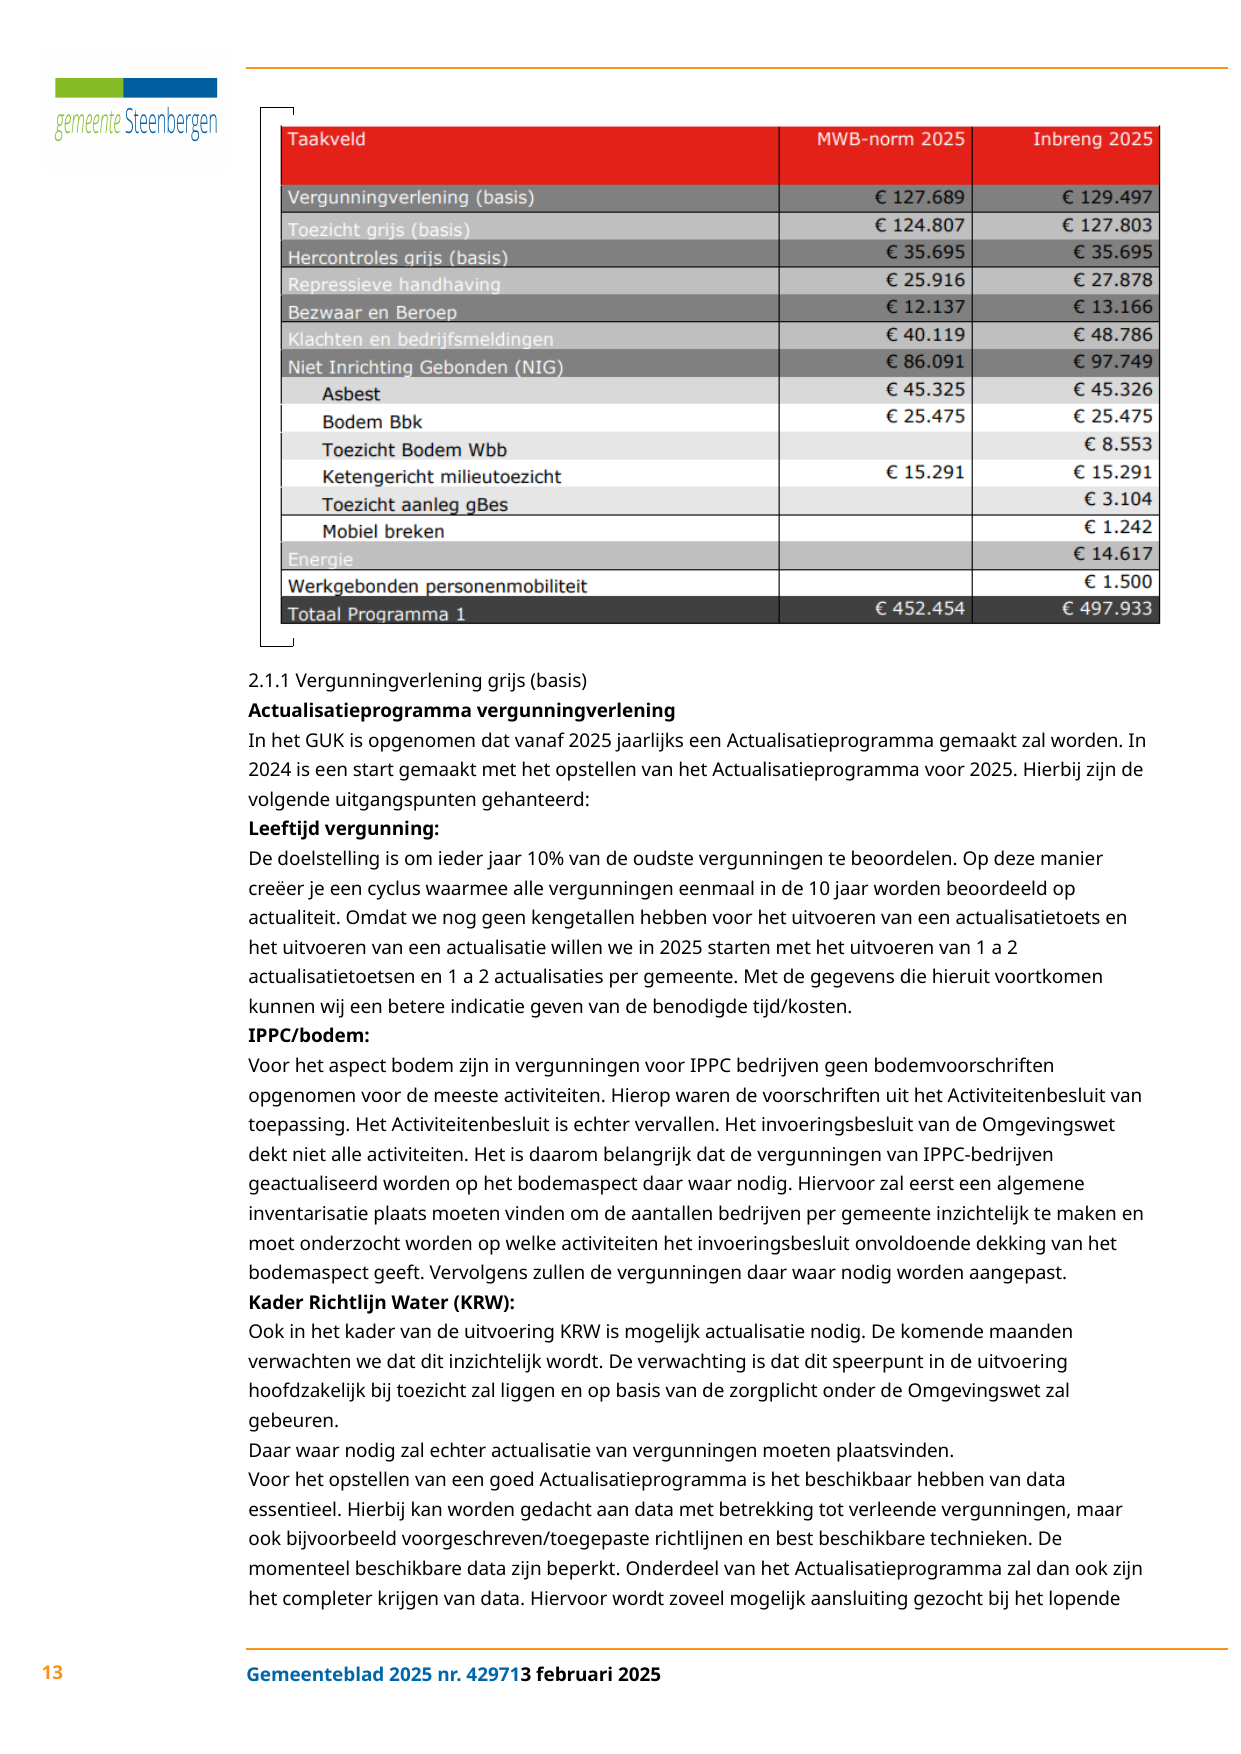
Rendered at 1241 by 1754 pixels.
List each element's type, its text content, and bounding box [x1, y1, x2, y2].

picture [268, 115, 1173, 638]
text Voor het opstellen van een goed Actualisatieprogramma is het beschikbaar hebben van data essentieel. Hierbij kan worden gedacht aan data met betrekking tot verleende vergunningen, maar ook bijvoorbeeld voorgeschreven/toegepaste richtlijnen en best beschikbare technieken. De momenteel beschikbare data zijn beperkt. Onderdeel van het Actualisatieprogramma zal dan ook zijn het completer krijgen van data. Hiervoor wordt zoveel mogelijk aansluiting gezocht bij het lopende [248, 1466, 1152, 1610]
text Leeftijd vergunning: [248, 816, 1152, 841]
picture [41, 47, 231, 172]
text Kader Richtlijn Water (KRW): [248, 1289, 1152, 1314]
text De doelstelling is om ieder jaar 10% van de oudste vergunningen te beoordelen. Op deze manier creëer je een cyclus waarmee alle vergunningen eenmaal in de 10 jaar worden beoordeeld op actualiteit. Omdat we nog geen kengetallen hebben voor het uitvoeren van een actualisatietoets en het uitvoeren van een actualisatie willen we in 2025 starten met het uitvoeren van 1 a 2 actualisatietoetsen en 1 a 2 actualisaties per gemeente. Met de gegevens die hieruit voortkomen kunnen wij een betere indicatie geven van de benodigde tijd/kosten. [248, 845, 1152, 1019]
text Daar waar nodig zal echter actualisatie van vergunningen moeten plaatsvinden. [248, 1437, 1152, 1462]
text In het GUK is opgenomen dat vanaf 2025 jaarlijks een Actualisatieprogramma gemaakt zal worden. In 2024 is een start gemaakt met het opstellen van het Actualisatieprogramma voor 2025. Hierbij zijn de volgende uitgangspunten gehanteerd: [248, 727, 1152, 812]
text IPPC/bodem: [248, 1023, 1152, 1048]
text Voor het aspect bodem zijn in vergunningen voor IPPC bedrijven geen bodemvoorschriften opgenomen voor de meeste activiteiten. Hierop waren de voorschriften uit het Activiteitenbesluit van toepassing. Het Activiteitenbesluit is echter vervallen. Het invoeringsbesluit van de Omgevingswet dekt niet alle activiteiten. Het is daarom belangrijk dat de vergunningen van IPPC-bedrijven geactualiseerd worden op het bodemaspect daar waar nodig. Hiervoor zal eerst een algemene inventarisatie plaats moeten vinden om de aantallen bedrijven per gemeente inzichtelijk te maken en moet onderzocht worden op welke activiteiten het invoeringsbesluit onvoldoende dekking van het bodemaspect geeft. Vervolgens zullen de vergunningen daar waar nodig worden aangepast. [248, 1052, 1152, 1285]
text Ook in het kader van de uitvoering KRW is mogelijk actualisatie nodig. De komende maanden verwachten we dat dit inzichtelijk wordt. De verwachting is dat dit speerpunt in de uitvoering hoofdzakelijk bij toezicht zal liggen en op basis van de zorgplicht onder de Omgevingswet zal gebeuren. [248, 1318, 1152, 1433]
text 2.1.1 Vergunningverlening grijs (basis) [248, 668, 1152, 693]
text Actualisatieprogramma vergunningverlening [248, 697, 1152, 723]
